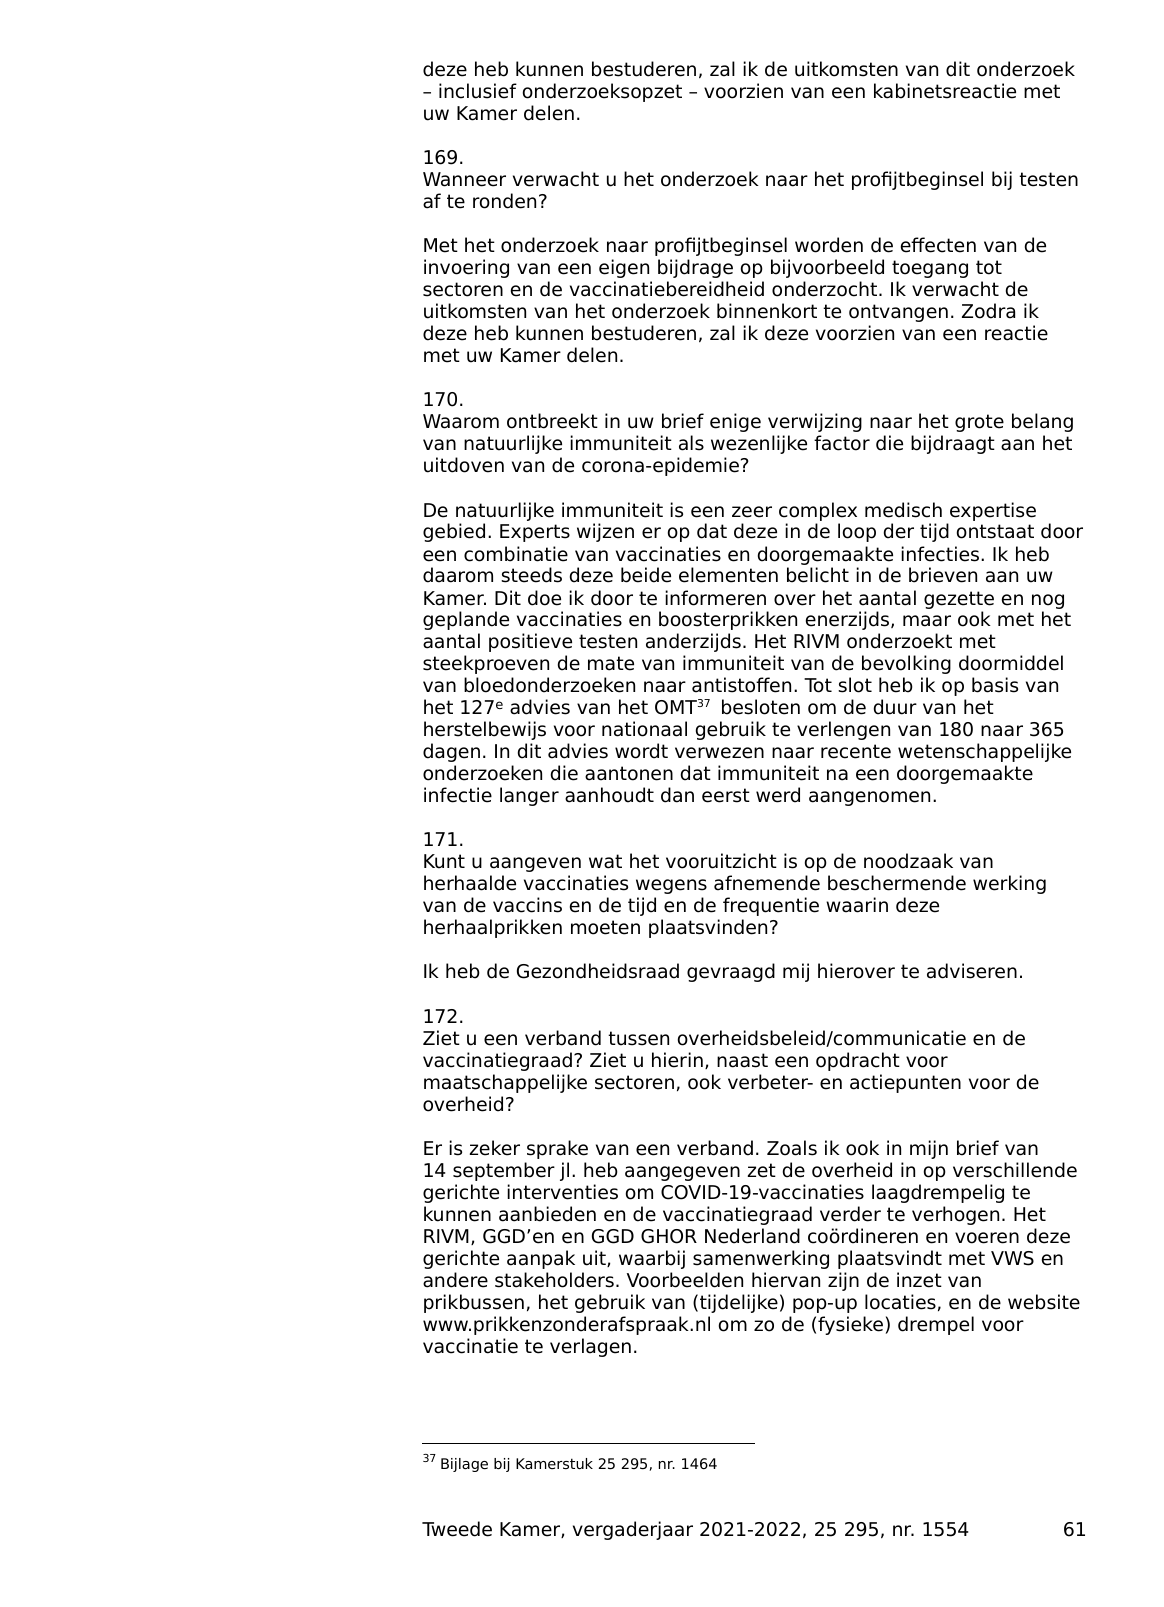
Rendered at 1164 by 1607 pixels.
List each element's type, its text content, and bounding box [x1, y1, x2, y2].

text 172. [422, 1006, 1087, 1028]
text 171. [422, 829, 1087, 851]
text Ziet u een verband tussen overheidsbeleid/communicatie en de vaccinatiegraad? Ziet u hierin, naast een opdracht voor maatschappelijke sectoren, ook verbeter- en actiepunten voor de overheid? [422, 1028, 1087, 1116]
text Kunt u aangeven wat het vooruitzicht is op de noodzaak van herhaalde vaccinaties wegens afnemende beschermende werking van de vaccins en de tijd en de frequentie waarin deze herhaalprikken moeten plaatsvinden? [422, 851, 1087, 939]
text De natuurlijke immuniteit is een zeer complex medisch expertise gebied. Experts wijzen er op dat deze in de loop der tijd ontstaat door een combinatie van vaccinaties en doorgemaakte infecties. Ik heb daarom steeds deze beide elementen belicht in de brieven aan uw Kamer. Dit doe ik door te informeren over het aantal gezette en nog geplande vaccinaties en boosterprikken enerzijds, maar ook met het aantal positieve testen anderzijds. Het RIVM onderzoekt met steekproeven de mate van immuniteit van de bevolking doormiddel van bloedonderzoeken naar antistoffen. Tot slot heb ik op basis van het 127e advies van het OMT besloten om de duur van het herstelbewijs voor nationaal gebruik te verlengen van 180 naar 365 dagen. In dit advies wordt verwezen naar recente wetenschappelijke onderzoeken die aantonen dat immuniteit na een doorgemaakte infectie langer aanhoudt dan eerst werd aangenomen. [422, 499, 1087, 807]
text Wanneer verwacht u het onderzoek naar het profijtbeginsel bij testen af te ronden? [422, 169, 1087, 213]
text Met het onderzoek naar profijtbeginsel worden de effecten van de invoering van een eigen bijdrage op bijvoorbeeld toegang tot sectoren en de vaccinatiebereidheid onderzocht. Ik verwacht de uitkomsten van het onderzoek binnenkort te ontvangen. Zodra ik deze heb kunnen bestuderen, zal ik deze voorzien van een reactie met uw Kamer delen. [422, 235, 1087, 367]
text Ik heb de Gezondheidsraad gevraagd mij hierover te adviseren. [422, 961, 1087, 983]
text deze heb kunnen bestuderen, zal ik de uitkomsten van dit onderzoek – inclusief onderzoeksopzet – voorzien van een kabinetsreactie met uw Kamer delen. [422, 59, 1087, 125]
text 169. [422, 147, 1087, 169]
text Waarom ontbreekt in uw brief enige verwijzing naar het grote belang van natuurlijke immuniteit als wezenlijke factor die bijdraagt aan het uitdoven van de corona-epidemie? [422, 411, 1087, 477]
text Er is zeker sprake van een verband. Zoals ik ook in mijn brief van 14 september jl. heb aangegeven zet de overheid in op verschillende gerichte interventies om COVID-19-vaccinaties laagdrempelig te kunnen aanbieden en de vaccinatiegraad verder te verhogen. Het RIVM, GGD’en en GGD GHOR Nederland coördineren en voeren deze gerichte aanpak uit, waarbij samenwerking plaatsvindt met VWS en andere stakeholders. Voorbeelden hiervan zijn de inzet van prikbussen, het gebruik van (tijdelijke) pop-up locaties, en de website www.prikkenzonderafspraak.nl om zo de (fysieke) drempel voor vaccinatie te verlagen. [422, 1138, 1087, 1357]
text Bijlage bij Kamerstuk 25 295, nr. 1464 [422, 1452, 1087, 1474]
text 170. [422, 389, 1087, 411]
